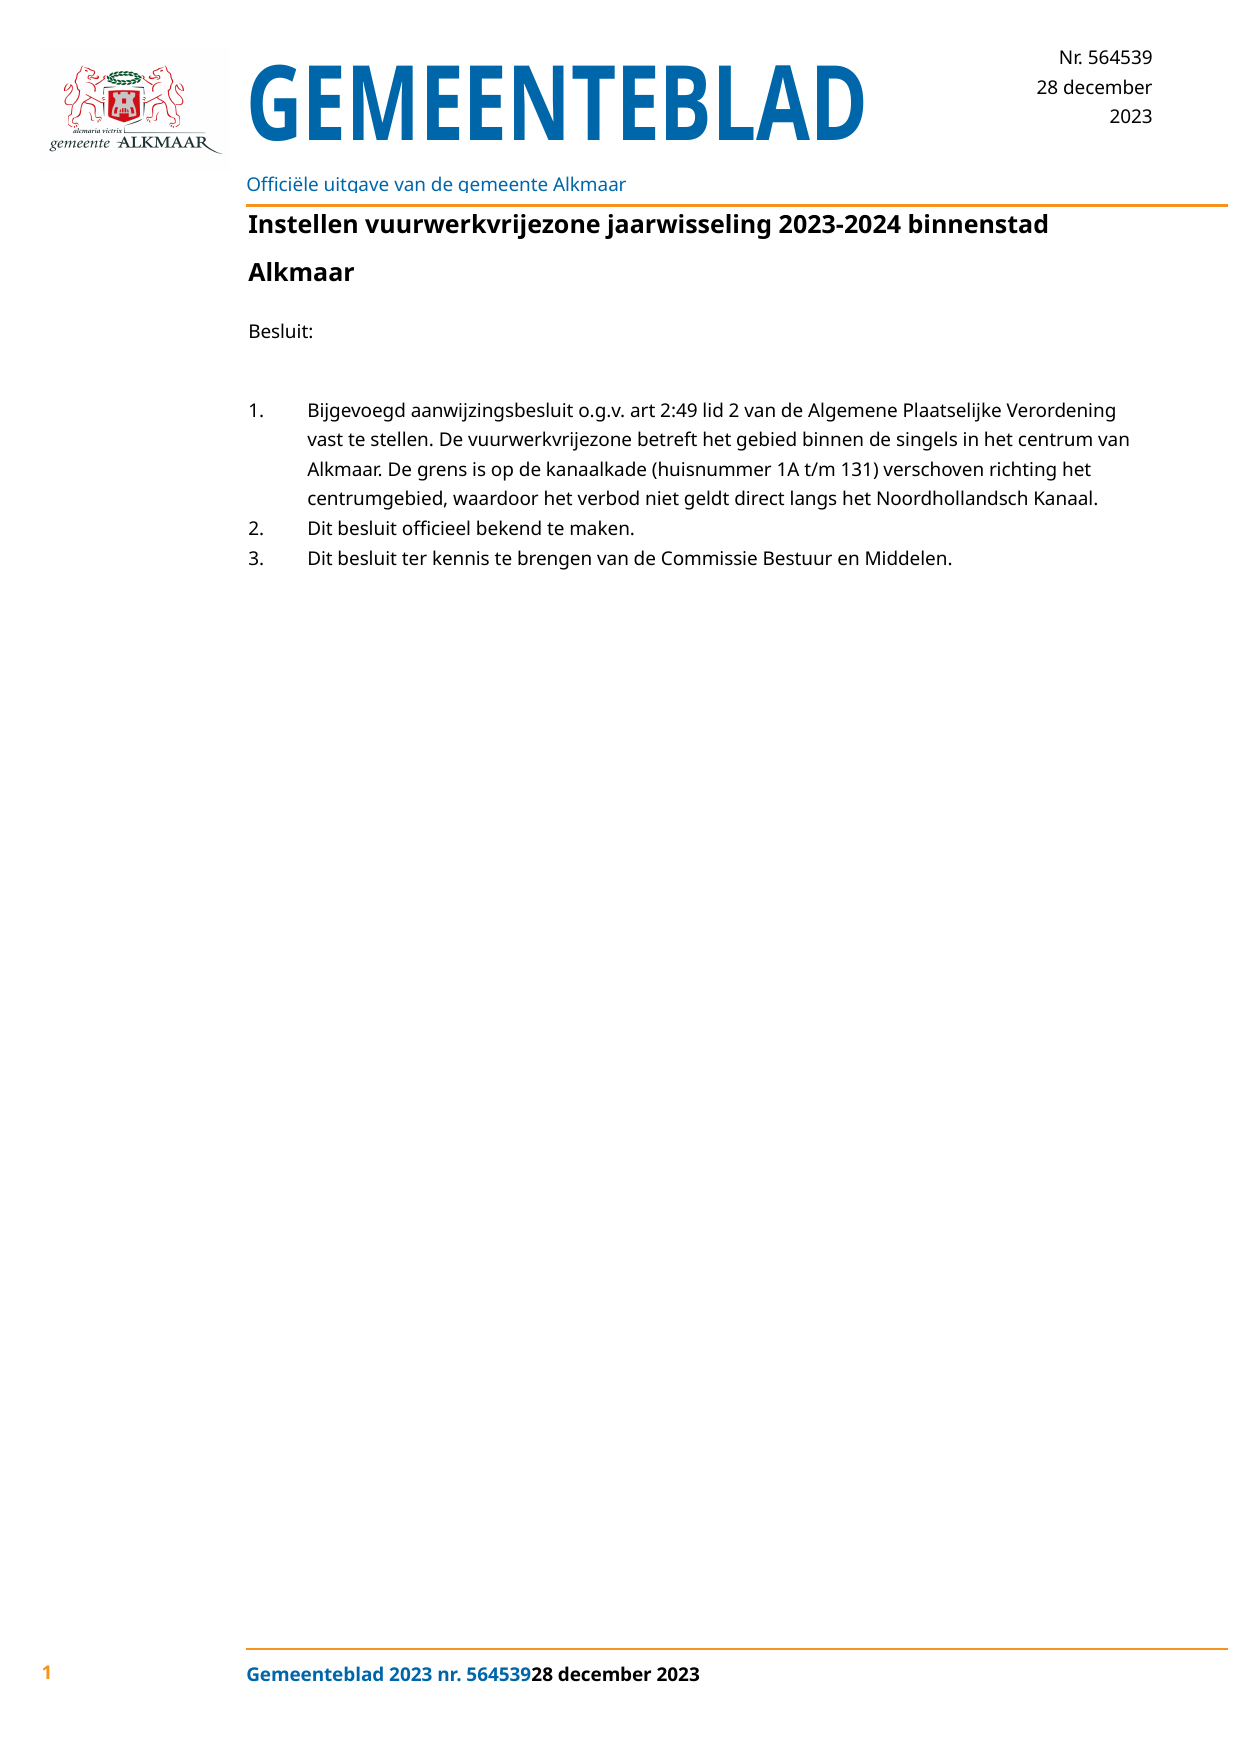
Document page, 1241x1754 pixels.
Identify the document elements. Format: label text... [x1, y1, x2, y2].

text Instellen vuurwerkvrijezone jaarwisseling 2023-2024 binnenstad Alkmaar [248, 207, 1152, 288]
list Bijgevoegd aanwijzingsbesluit o.g.v. art 2:49 lid 2 van de Algemene Plaatselijke Verordening vast te stellen. De vuurwerkvrijezone betreft het gebied binnen de singels in het centrum van Alkmaar. De grens is op de kanaalkade (huisnummer 1A t/m 131) verschoven richting het centrumgebied, waardoor het verbod niet geldt direct langs het Noordhollandsch Kanaal. [248, 397, 1152, 511]
list Dit besluit officieel bekend te maken. [248, 515, 1152, 541]
list Dit besluit ter kennis te brengen van de Commissie Bestuur en Middelen. [248, 545, 1152, 570]
text Besluit: [248, 318, 1152, 344]
picture [41, 47, 231, 172]
